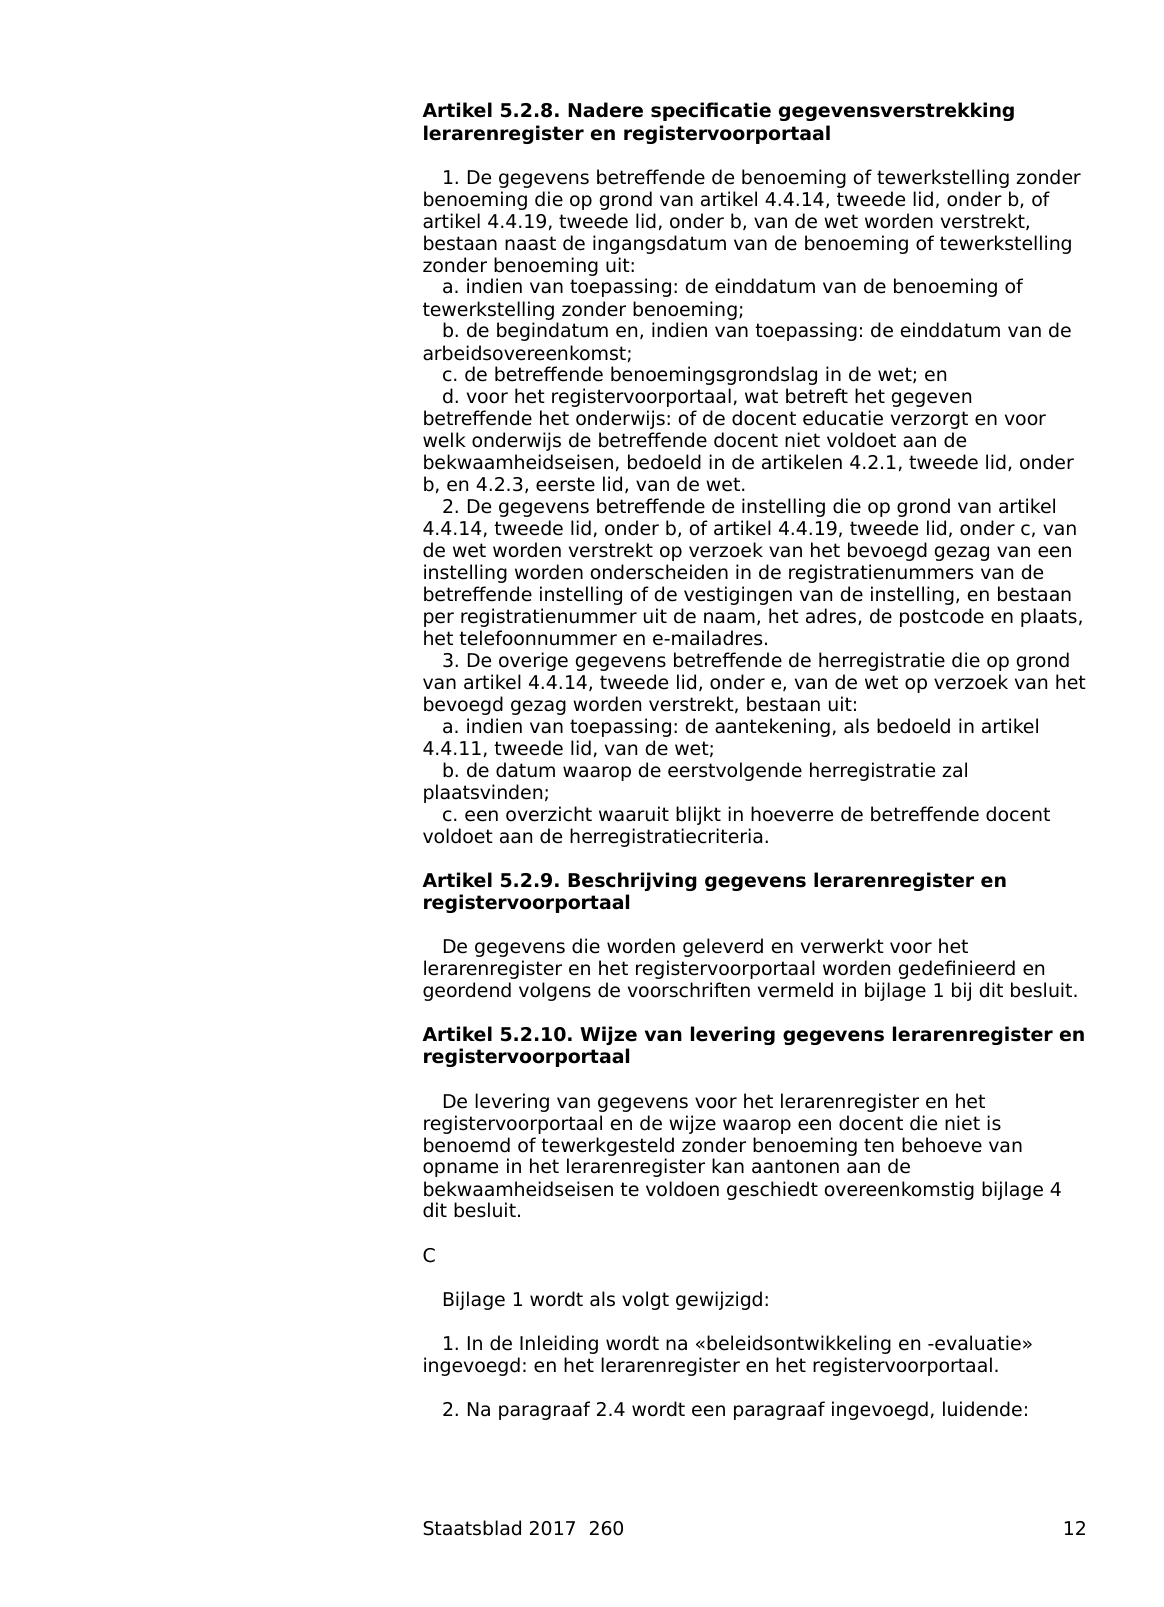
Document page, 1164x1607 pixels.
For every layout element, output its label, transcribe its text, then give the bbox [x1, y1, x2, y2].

text 1. In de Inleiding wordt na «beleidsontwikkeling en -evaluatie» ingevoegd: en het lerarenregister en het registervoorportaal. [422, 1333, 1087, 1377]
text c. de betreffende benoemingsgrondslag in de wet; en [422, 364, 1087, 386]
text b. de datum waarop de eerstvolgende herregistratie zal plaatsvinden; [422, 760, 1087, 804]
text 2. Na paragraaf 2.4 wordt een paragraaf ingevoegd, luidende: [422, 1399, 1087, 1421]
text C [422, 1244, 1087, 1267]
subtitle Artikel 5.2.9. Beschrijving gegevens lerarenregister en registervoorportaal [422, 870, 1087, 914]
subtitle Artikel 5.2.10. Wijze van levering gegevens lerarenregister en registervoorportaal [422, 1024, 1087, 1068]
text d. voor het registervoorportaal, wat betreft het gegeven betreffende het onderwijs: of de docent educatie verzorgt en voor welk onderwijs de betreffende docent niet voldoet aan de bekwaamheidseisen, bedoeld in de artikelen 4.2.1, tweede lid, onder b, en 4.2.3, eerste lid, van de wet. [422, 386, 1087, 496]
text 1. De gegevens betreffende de benoeming of tewerkstelling zonder benoeming die op grond van artikel 4.4.14, tweede lid, onder b, of artikel 4.4.19, tweede lid, onder b, van de wet worden verstrekt, bestaan naast de ingangsdatum van de benoeming of tewerkstelling zonder benoeming uit: [422, 167, 1087, 276]
text c. een overzicht waaruit blijkt in hoeverre de betreffende docent voldoet aan de herregistratiecriteria. [422, 804, 1087, 848]
text Bijlage 1 wordt als volgt gewijzigd: [422, 1289, 1087, 1311]
text b. de begindatum en, indien van toepassing: de einddatum van de arbeidsovereenkomst; [422, 320, 1087, 364]
text 3. De overige gegevens betreffende de herregistratie die op grond van artikel 4.4.14, tweede lid, onder e, van de wet op verzoek van het bevoegd gezag worden verstrekt, bestaan uit: [422, 650, 1087, 716]
text a. indien van toepassing: de einddatum van de benoeming of tewerkstelling zonder benoeming; [422, 276, 1087, 320]
text 2. De gegevens betreffende de instelling die op grond van artikel 4.4.14, tweede lid, onder b, of artikel 4.4.19, tweede lid, onder c, van de wet worden verstrekt op verzoek van het bevoegd gezag van een instelling worden onderscheiden in de registratienummers van de betreffende instelling of de vestigingen van de instelling, en bestaan per registratienummer uit de naam, het adres, de postcode en plaats, het telefoonnummer en e-mailadres. [422, 496, 1087, 650]
text a. indien van toepassing: de aantekening, als bedoeld in artikel 4.4.11, tweede lid, van de wet; [422, 716, 1087, 760]
subtitle Artikel 5.2.8. Nadere specificatie gegevensverstrekking lerarenregister en registervoorportaal [422, 100, 1087, 144]
text De gegevens die worden geleverd en verwerkt voor het lerarenregister en het registervoorportaal worden gedefinieerd en geordend volgens de voorschriften vermeld in bijlage 1 bij dit besluit. [422, 936, 1087, 1002]
text De levering van gegevens voor het lerarenregister en het registervoorportaal en de wijze waarop een docent die niet is benoemd of tewerkgesteld zonder benoeming ten behoeve van opname in het lerarenregister kan aantonen aan de bekwaamheidseisen te voldoen geschiedt overeenkomstig bijlage 4 dit besluit. [422, 1091, 1087, 1222]
